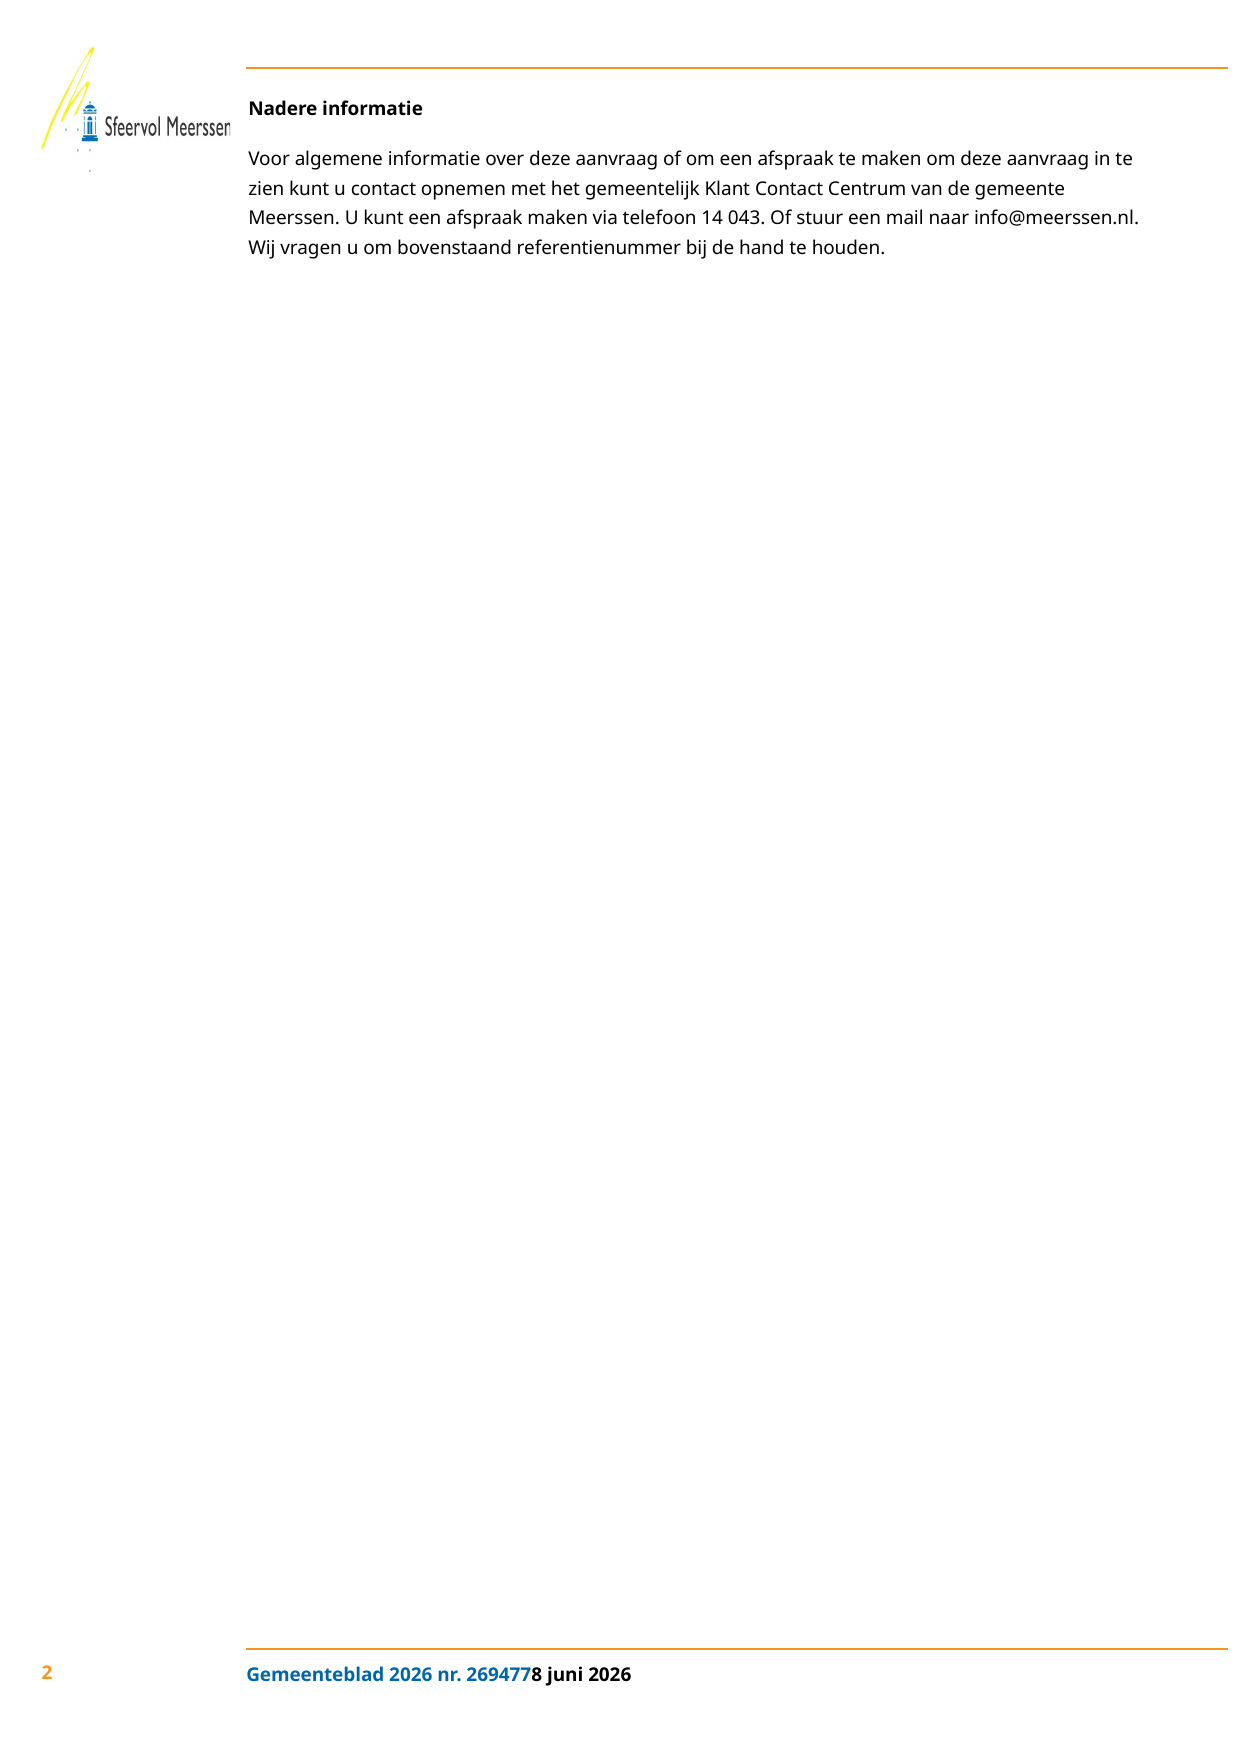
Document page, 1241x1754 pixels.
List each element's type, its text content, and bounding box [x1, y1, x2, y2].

picture [41, 47, 231, 172]
text Voor algemene informatie over deze aanvraag of om een afspraak te maken om deze aanvraag in te zien kunt u contact opnemen met het gemeentelijk Klant Contact Centrum van de gemeente Meerssen. U kunt een afspraak maken via telefoon 14 043. Of stuur een mail naar info@meerssen.nl. Wij vragen u om bovenstaand referentienummer bij de hand te houden. [248, 145, 1152, 260]
text Nadere informatie [248, 95, 1152, 121]
